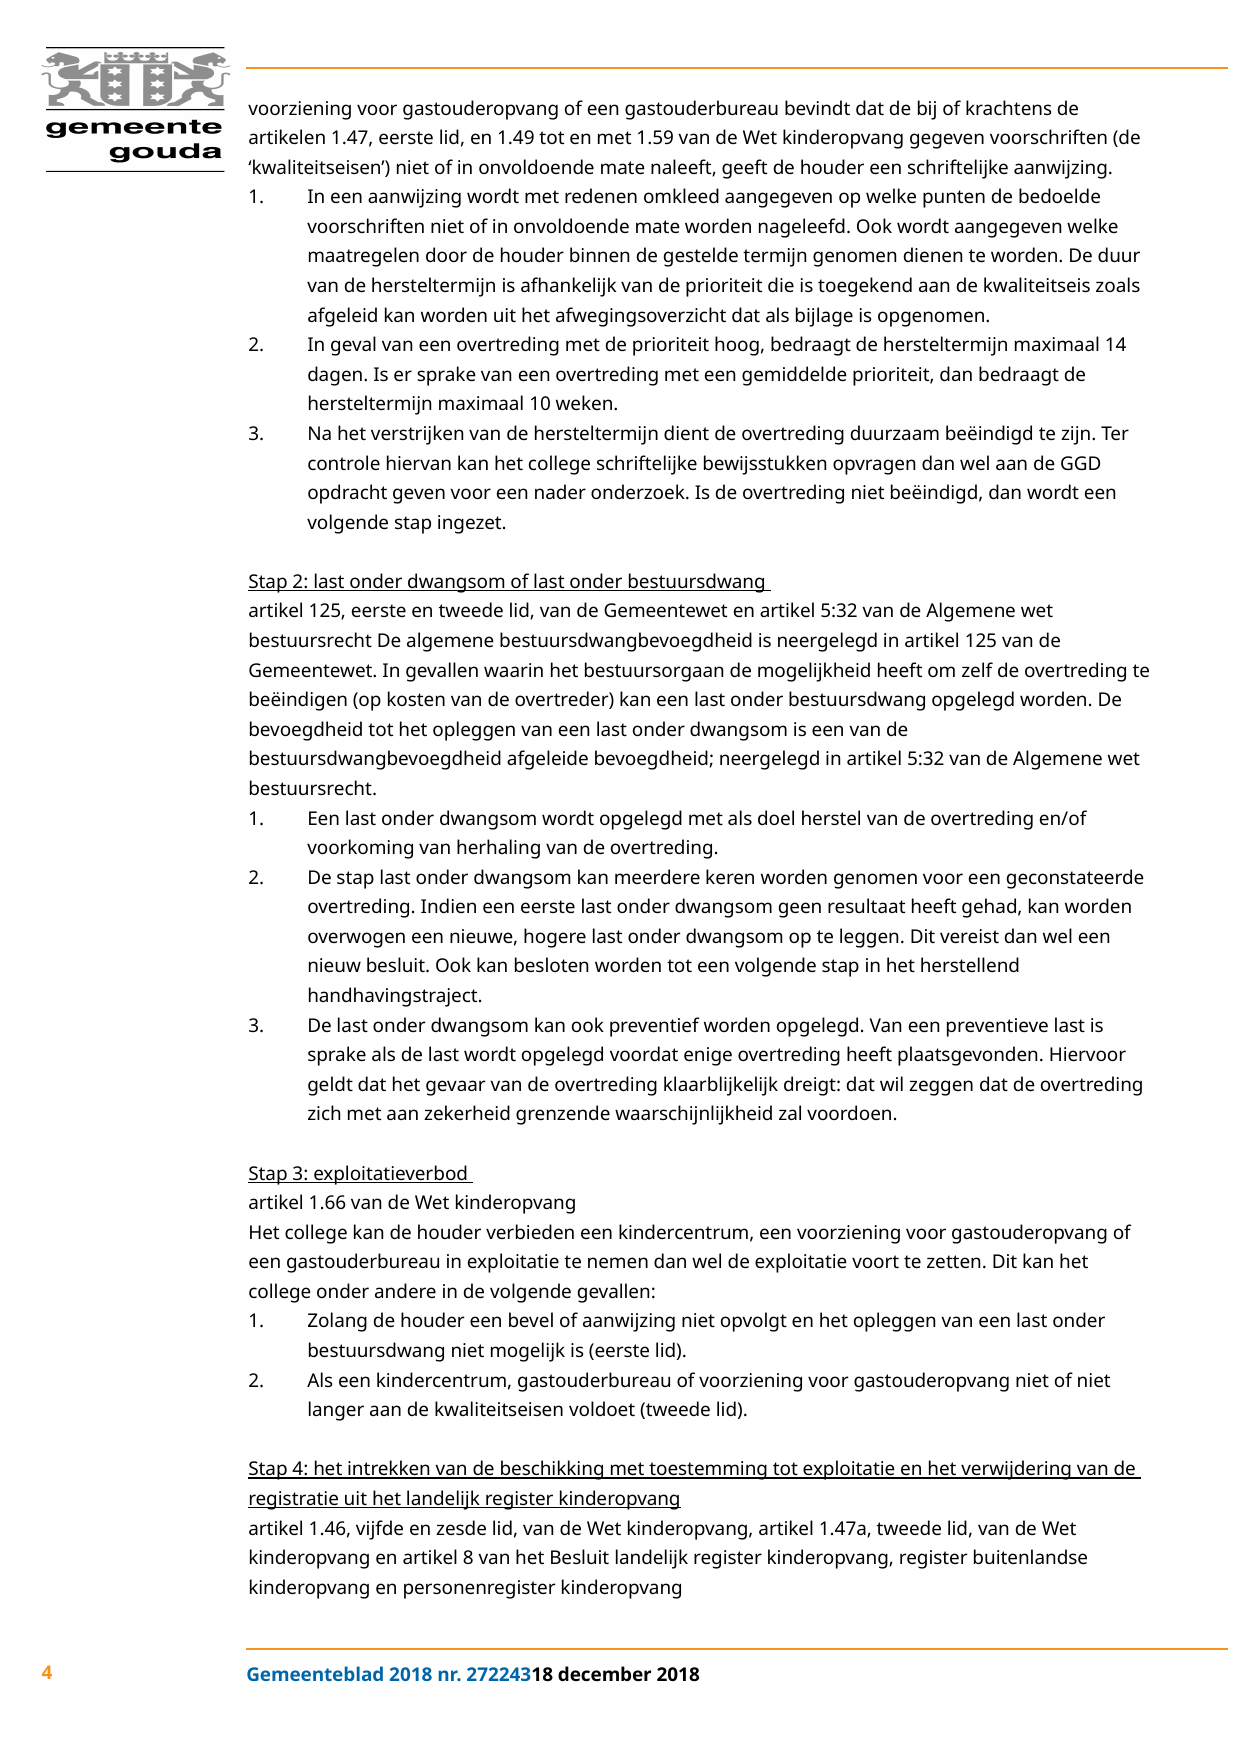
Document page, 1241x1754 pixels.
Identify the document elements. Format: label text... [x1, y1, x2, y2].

text Stap 4: het intrekken van de beschikking met toestemming tot exploitatie en het verwijdering van de registratie uit het landelijk register kinderopvang [248, 1456, 1152, 1511]
list Een last onder dwangsom wordt opgelegd met als doel herstel van de overtreding en/of voorkoming van herhaling van de overtreding. [248, 805, 1152, 860]
list In geval van een overtreding met de prioriteit hoog, bedraagt de hersteltermijn maximaal 14 dagen. Is er sprake van een overtreding met een gemiddelde prioriteit, dan bedraagt de hersteltermijn maximaal 10 weken. [248, 331, 1152, 416]
picture [41, 47, 231, 172]
text artikel 125, eerste en tweede lid, van de Gemeentewet en artikel 5:32 van de Algemene wet bestuursrecht De algemene bestuursdwangbevoegdheid is neergelegd in artikel 125 van de Gemeentewet. In gevallen waarin het bestuursorgaan de mogelijkheid heeft om zelf de overtreding te beëindigen (op kosten van de overtreder) kan een last onder bestuursdwang opgelegd worden. De bevoegdheid tot het opleggen van een last onder dwangsom is een van de bestuursdwangbevoegdheid afgeleide bevoegdheid; neergelegd in artikel 5:32 van de Algemene wet bestuursrecht. [248, 598, 1152, 801]
text artikel 1.46, vijfde en zesde lid, van de Wet kinderopvang, artikel 1.47a, tweede lid, van de Wet kinderopvang en artikel 8 van het Besluit landelijk register kinderopvang, register buitenlandse kinderopvang en personenregister kinderopvang [248, 1515, 1152, 1600]
text Het college kan de houder verbieden een kindercentrum, een voorziening voor gastouderopvang of een gastouderbureau in exploitatie te nemen dan wel de exploitatie voort te zetten. Dit kan het college onder andere in de volgende gevallen: [248, 1219, 1152, 1304]
list Zolang de houder een bevel of aanwijzing niet opvolgt en het opleggen van een last onder bestuursdwang niet mogelijk is (eerste lid). [248, 1308, 1152, 1363]
list De stap last onder dwangsom kan meerdere keren worden genomen voor een geconstateerde overtreding. Indien een eerste last onder dwangsom geen resultaat heeft gehad, kan worden overwogen een nieuwe, hogere last onder dwangsom op te leggen. Dit vereist dan wel een nieuw besluit. Ook kan besloten worden tot een volgende stap in het herstellend handhavingstraject. [248, 864, 1152, 1008]
text voorziening voor gastouderopvang of een gastouderbureau bevindt dat de bij of krachtens de artikelen 1.47, eerste lid, en 1.49 tot en met 1.59 van de Wet kinderopvang gegeven voorschriften (de ‘kwaliteitseisen’) niet of in onvoldoende mate naleeft, geeft de houder een schriftelijke aanwijzing. [248, 95, 1152, 180]
text Stap 3: exploitatieverbod [248, 1160, 1152, 1186]
list In een aanwijzing wordt met redenen omkleed aangegeven op welke punten de bedoelde voorschriften niet of in onvoldoende mate worden nageleefd. Ook wordt aangegeven welke maatregelen door de houder binnen de gestelde termijn genomen dienen te worden. De duur van de hersteltermijn is afhankelijk van de prioriteit die is toegekend aan de kwaliteitseis zoals afgeleid kan worden uit het afwegingsoverzicht dat als bijlage is opgenomen. [248, 183, 1152, 328]
list De last onder dwangsom kan ook preventief worden opgelegd. Van een preventieve last is sprake als de last wordt opgelegd voordat enige overtreding heeft plaatsgevonden. Hiervoor geldt dat het gevaar van de overtreding klaarblijkelijk dreigt: dat wil zeggen dat de overtreding zich met aan zekerheid grenzende waarschijnlijkheid zal voordoen. [248, 1012, 1152, 1126]
list Na het verstrijken van de hersteltermijn dient de overtreding duurzaam beëindigd te zijn. Ter controle hiervan kan het college schriftelijke bewijsstukken opvragen dan wel aan de GGD opdracht geven voor een nader onderzoek. Is de overtreding niet beëindigd, dan wordt een volgende stap ingezet. [248, 420, 1152, 535]
text Stap 2: last onder dwangsom of last onder bestuursdwang [248, 568, 1152, 594]
text artikel 1.66 van de Wet kinderopvang [248, 1189, 1152, 1215]
list Als een kindercentrum, gastouderbureau of voorziening voor gastouderopvang niet of niet langer aan de kwaliteitseisen voldoet (tweede lid). [248, 1367, 1152, 1422]
